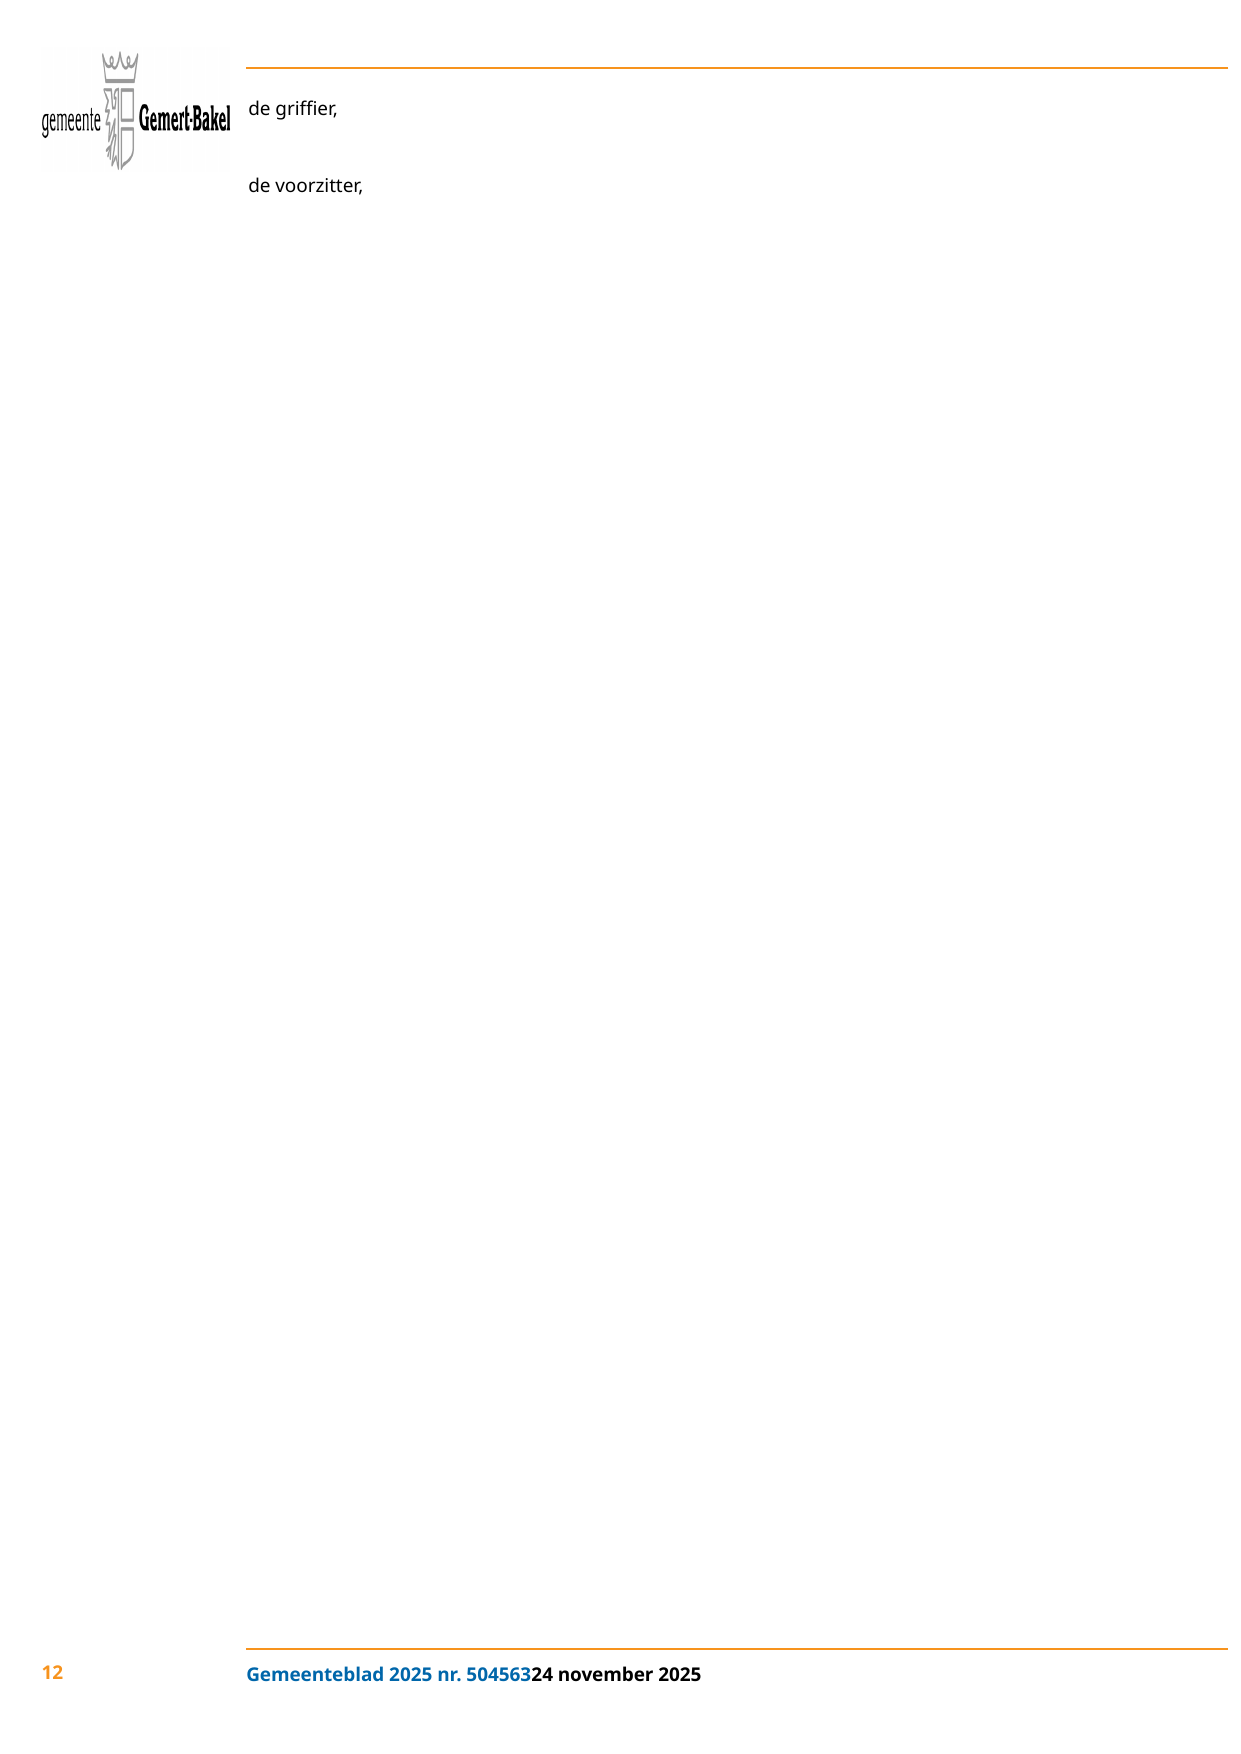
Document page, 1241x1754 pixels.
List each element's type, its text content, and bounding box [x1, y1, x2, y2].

text de voorzitter, [248, 172, 1152, 198]
text de griffier, [248, 95, 1152, 121]
picture [41, 47, 231, 172]
